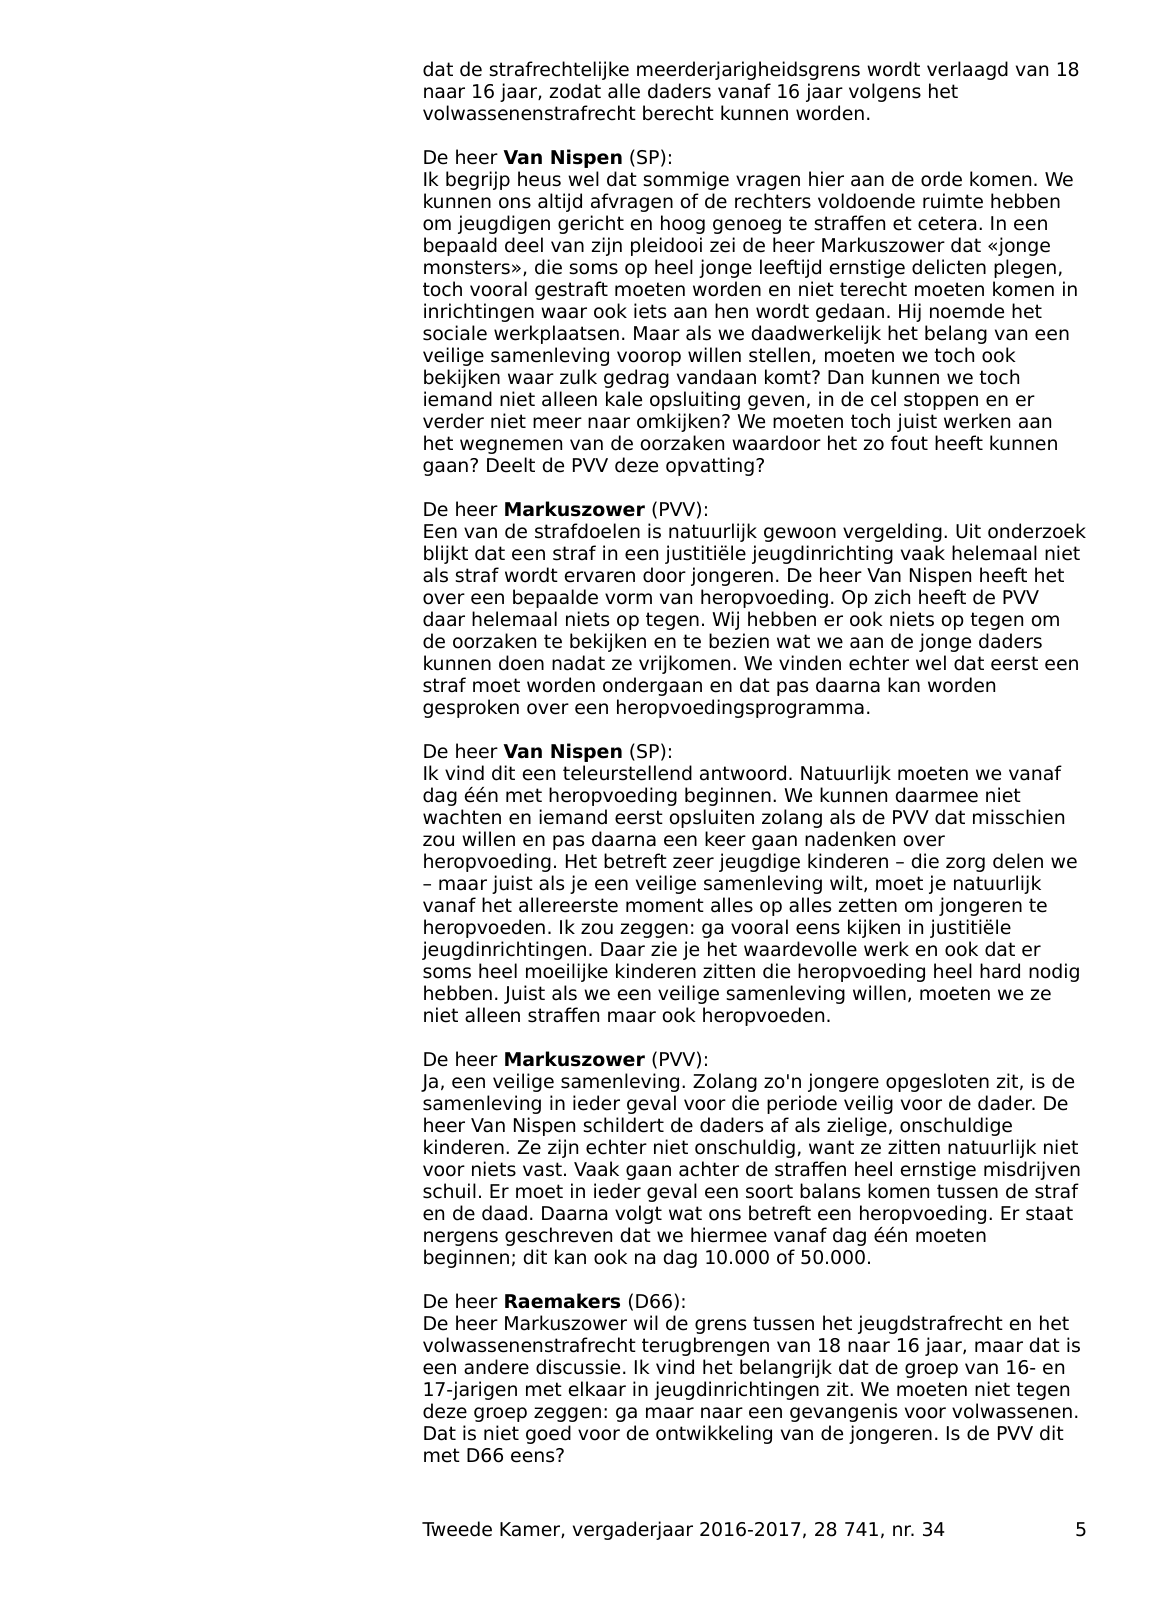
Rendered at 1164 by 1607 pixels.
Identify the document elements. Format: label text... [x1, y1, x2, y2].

text Ik vind dit een teleurstellend antwoord. Natuurlijk moeten we vanaf dag één met heropvoeding beginnen. We kunnen daarmee niet wachten en iemand eerst opsluiten zolang als de PVV dat misschien zou willen en pas daarna een keer gaan nadenken over heropvoeding. Het betreft zeer jeugdige kinderen – die zorg delen we – maar juist als je een veilige samenleving wilt, moet je natuurlijk vanaf het allereerste moment alles op alles zetten om jongeren te heropvoeden. Ik zou zeggen: ga vooral eens kijken in justitiële jeugdinrichtingen. Daar zie je het waardevolle werk en ook dat er soms heel moeilijke kinderen zitten die heropvoeding heel hard nodig hebben. Juist als we een veilige samenleving willen, moeten we ze niet alleen straffen maar ook heropvoeden. [422, 763, 1087, 1027]
text dat de strafrechtelijke meerderjarigheidsgrens wordt verlaagd van 18 naar 16 jaar, zodat alle daders vanaf 16 jaar volgens het volwassenenstrafrecht berecht kunnen worden. [422, 59, 1087, 125]
text De heer Markuszower (PVV): [422, 499, 1087, 521]
text De heer Markuszower (PVV): [422, 1049, 1087, 1071]
text De heer Van Nispen (SP): [422, 741, 1087, 763]
text Een van de strafdoelen is natuurlijk gewoon vergelding. Uit onderzoek blijkt dat een straf in een justitiële jeugdinrichting vaak helemaal niet als straf wordt ervaren door jongeren. De heer Van Nispen heeft het over een bepaalde vorm van heropvoeding. Op zich heeft de PVV daar helemaal niets op tegen. Wij hebben er ook niets op tegen om de oorzaken te bekijken en te bezien wat we aan de jonge daders kunnen doen nadat ze vrijkomen. We vinden echter wel dat eerst een straf moet worden ondergaan en dat pas daarna kan worden gesproken over een heropvoedingsprogramma. [422, 521, 1087, 719]
text De heer Raemakers (D66): [422, 1291, 1087, 1313]
text De heer Markuszower wil de grens tussen het jeugdstrafrecht en het volwassenenstrafrecht terugbrengen van 18 naar 16 jaar, maar dat is een andere discussie. Ik vind het belangrijk dat de groep van 16- en 17-jarigen met elkaar in jeugdinrichtingen zit. We moeten niet tegen deze groep zeggen: ga maar naar een gevangenis voor volwassenen. Dat is niet goed voor de ontwikkeling van de jongeren. Is de PVV dit met D66 eens? [422, 1313, 1087, 1467]
text Ik begrijp heus wel dat sommige vragen hier aan de orde komen. We kunnen ons altijd afvragen of de rechters voldoende ruimte hebben om jeugdigen gericht en hoog genoeg te straffen et cetera. In een bepaald deel van zijn pleidooi zei de heer Markuszower dat «jonge monsters», die soms op heel jonge leeftijd ernstige delicten plegen, toch vooral gestraft moeten worden en niet terecht moeten komen in inrichtingen waar ook iets aan hen wordt gedaan. Hij noemde het sociale werkplaatsen. Maar als we daadwerkelijk het belang van een veilige samenleving voorop willen stellen, moeten we toch ook bekijken waar zulk gedrag vandaan komt? Dan kunnen we toch iemand niet alleen kale opsluiting geven, in de cel stoppen en er verder niet meer naar omkijken? We moeten toch juist werken aan het wegnemen van de oorzaken waardoor het zo fout heeft kunnen gaan? Deelt de PVV deze opvatting? [422, 169, 1087, 477]
text De heer Van Nispen (SP): [422, 147, 1087, 169]
text Ja, een veilige samenleving. Zolang zo'n jongere opgesloten zit, is de samenleving in ieder geval voor die periode veilig voor de dader. De heer Van Nispen schildert de daders af als zielige, onschuldige kinderen. Ze zijn echter niet onschuldig, want ze zitten natuurlijk niet voor niets vast. Vaak gaan achter de straffen heel ernstige misdrijven schuil. Er moet in ieder geval een soort balans komen tussen de straf en de daad. Daarna volgt wat ons betreft een heropvoeding. Er staat nergens geschreven dat we hiermee vanaf dag één moeten beginnen; dit kan ook na dag 10.000 of 50.000. [422, 1071, 1087, 1269]
